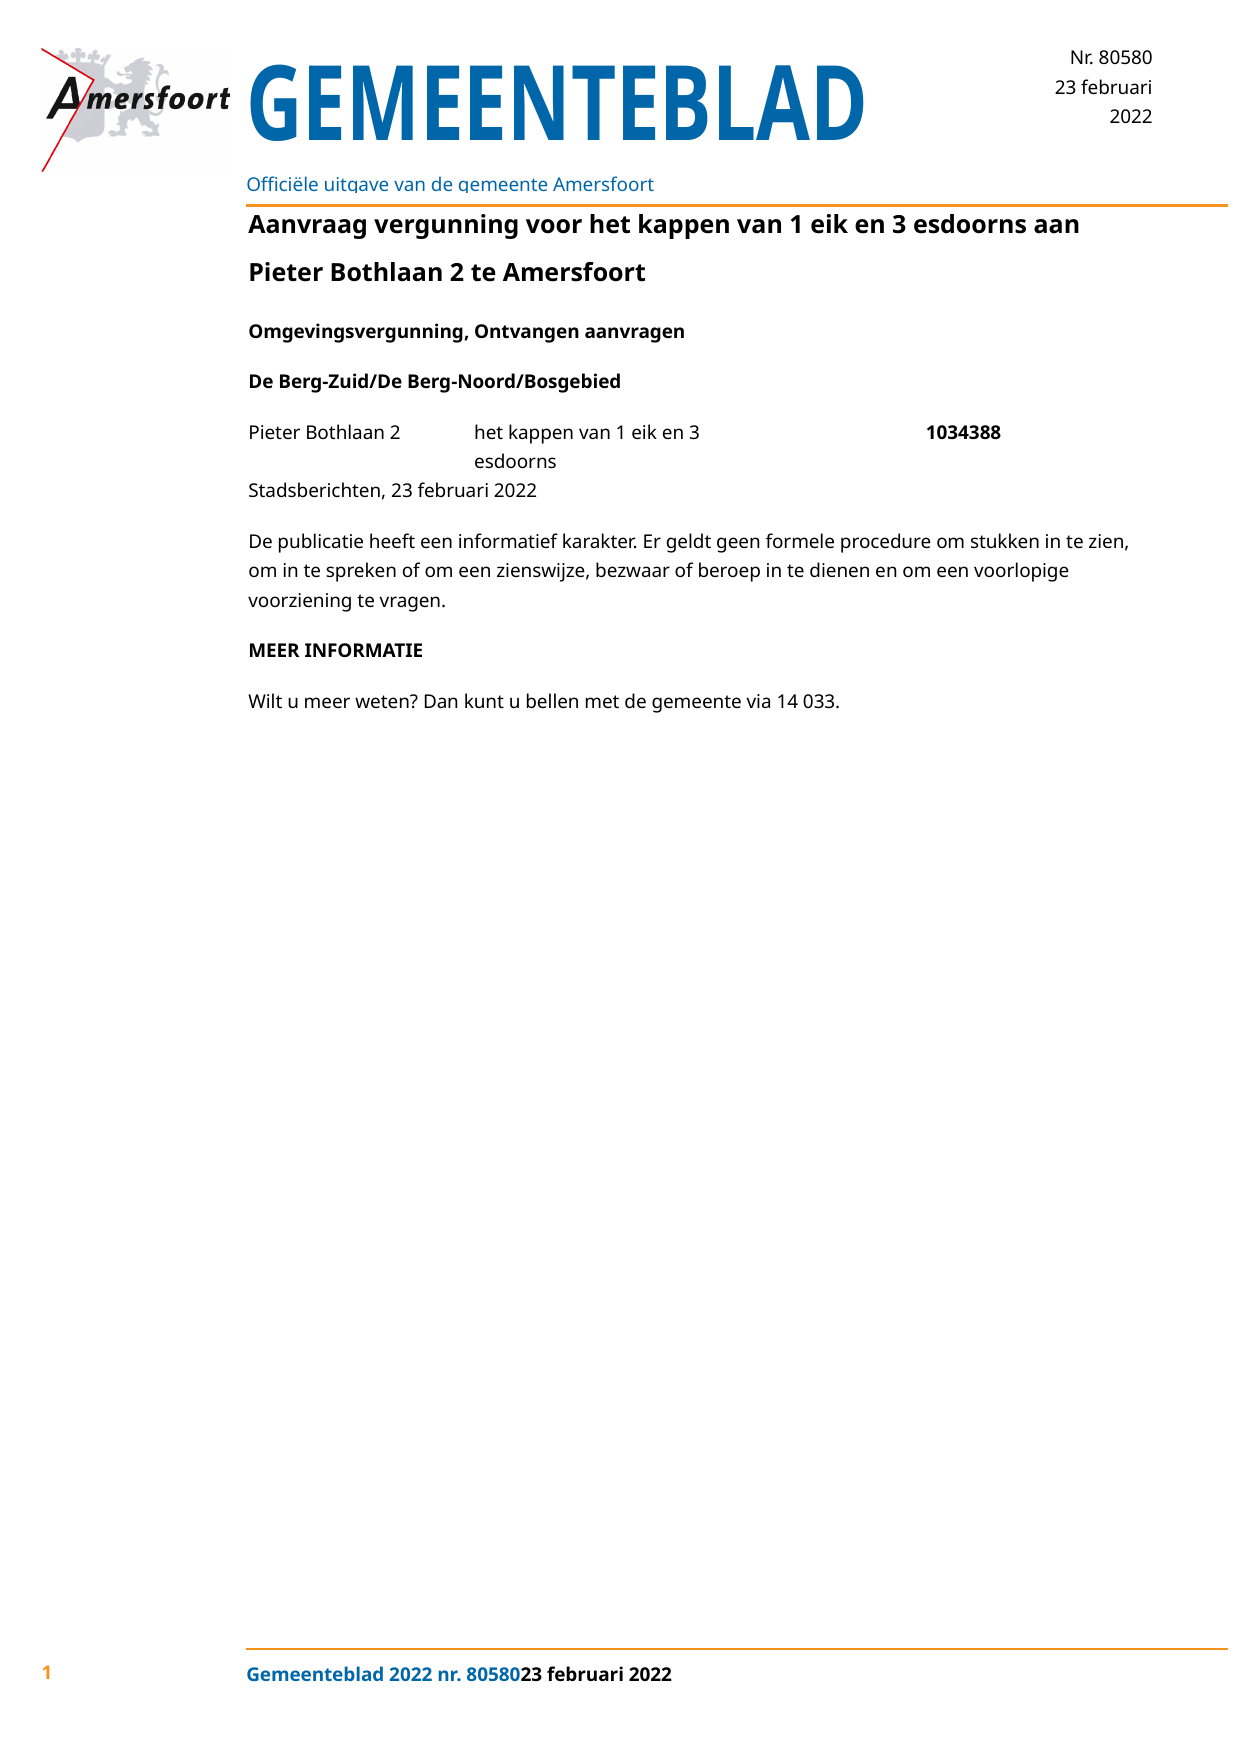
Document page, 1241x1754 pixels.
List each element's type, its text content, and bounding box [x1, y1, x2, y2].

table_header 1034388 [926, 419, 1152, 474]
picture [41, 47, 231, 172]
text Omgevingsvergunning, Ontvangen aanvragen [248, 318, 1152, 344]
table_header [700, 419, 926, 474]
table_header het kappen van 1 eik en 3 esdoorns [474, 419, 700, 474]
text Wilt u meer weten? Dan kunt u bellen met de gemeente via 14 033. [248, 688, 1152, 713]
text Aanvraag vergunning voor het kappen van 1 eik en 3 esdoorns aan Pieter Bothlaan 2 te Amersfoort [248, 207, 1152, 288]
text De Berg-Zuid/De Berg-Noord/Bosgebied [248, 368, 1152, 394]
text De publicatie heeft een informatief karakter. Er geldt geen formele procedure om stukken in te zien, om in te spreken of om een zienswijze, bezwaar of beroep in te dienen en om een voorlopige voorziening te vragen. [248, 528, 1152, 613]
text MEER INFORMATIE [248, 637, 1152, 663]
table_header Pieter Bothlaan 2 [248, 419, 474, 474]
text Stadsberichten, 23 februari 2022 [248, 477, 1152, 503]
